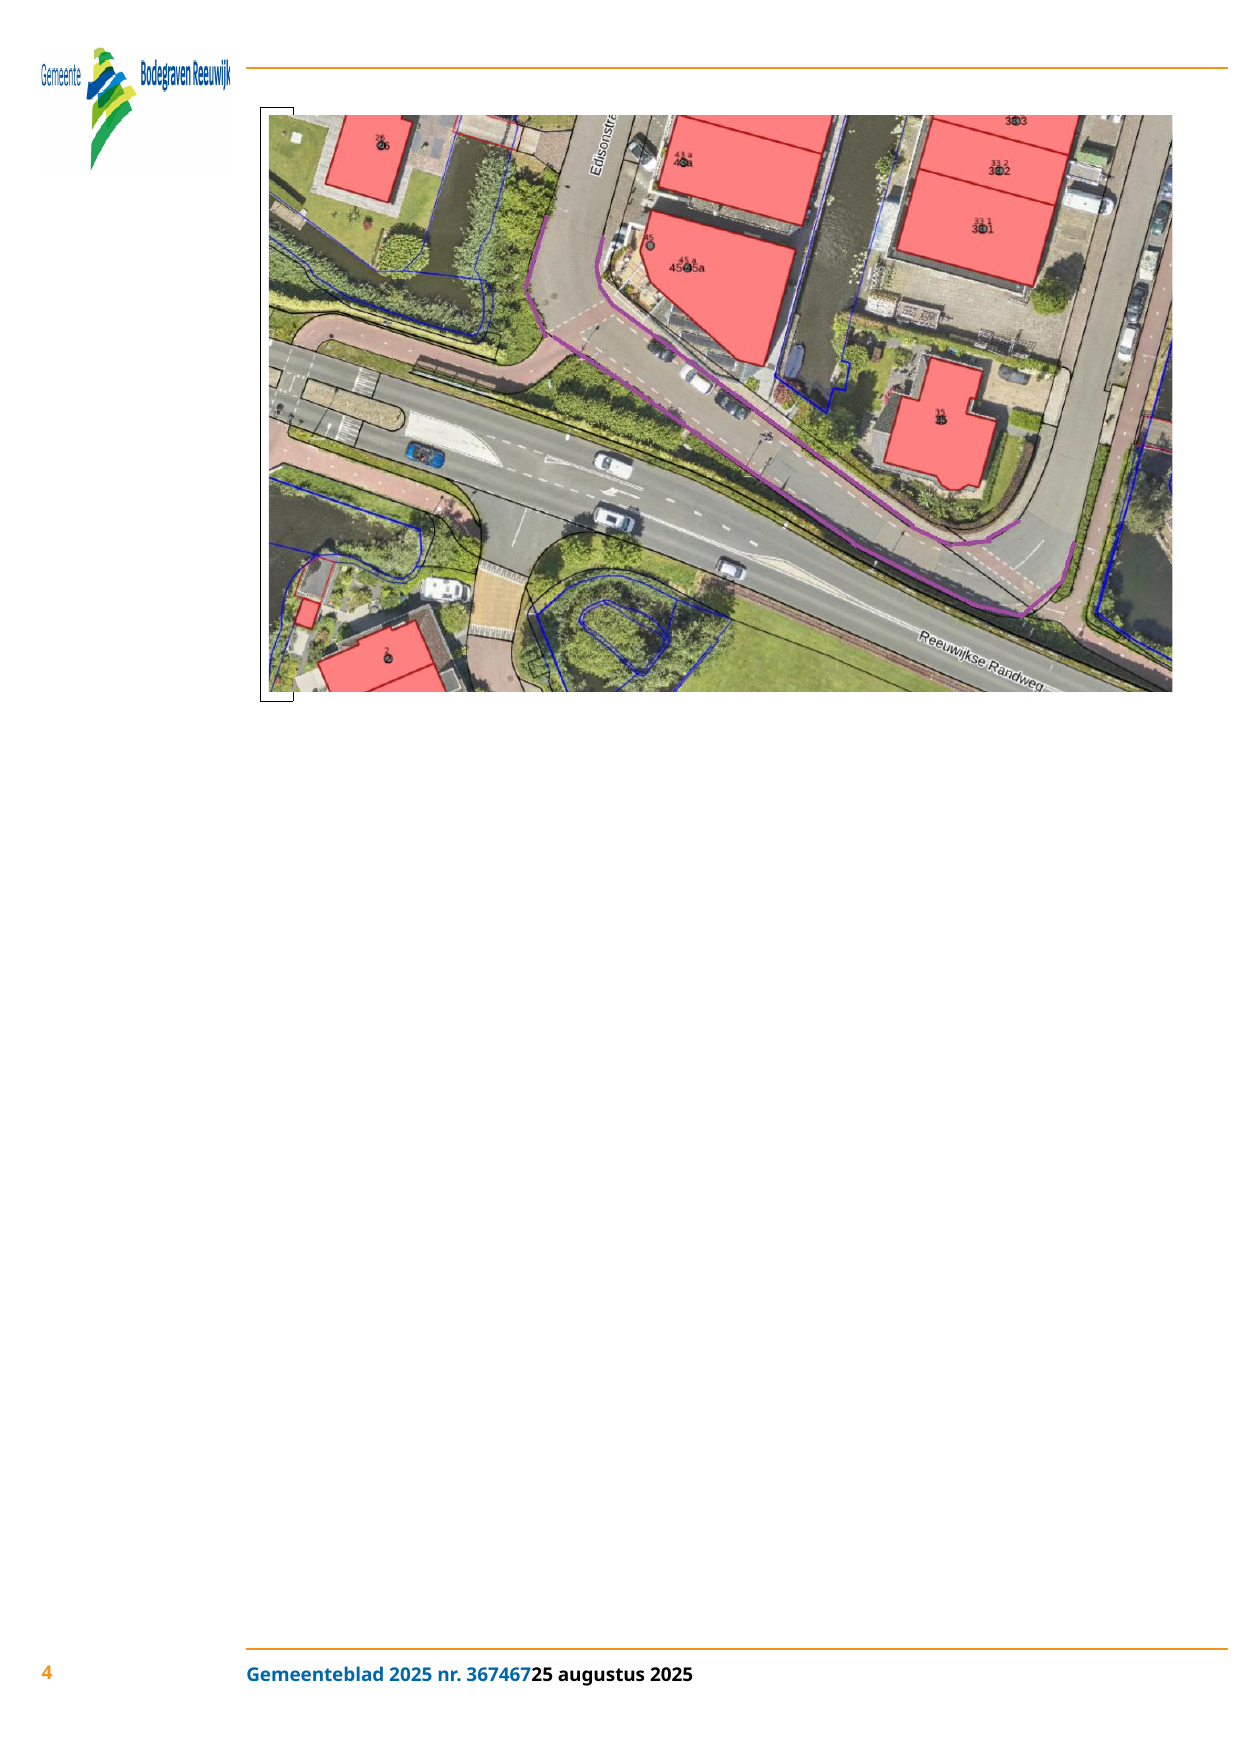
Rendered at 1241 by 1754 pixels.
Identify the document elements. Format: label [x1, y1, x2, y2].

picture [41, 47, 231, 172]
picture [268, 115, 1173, 692]
